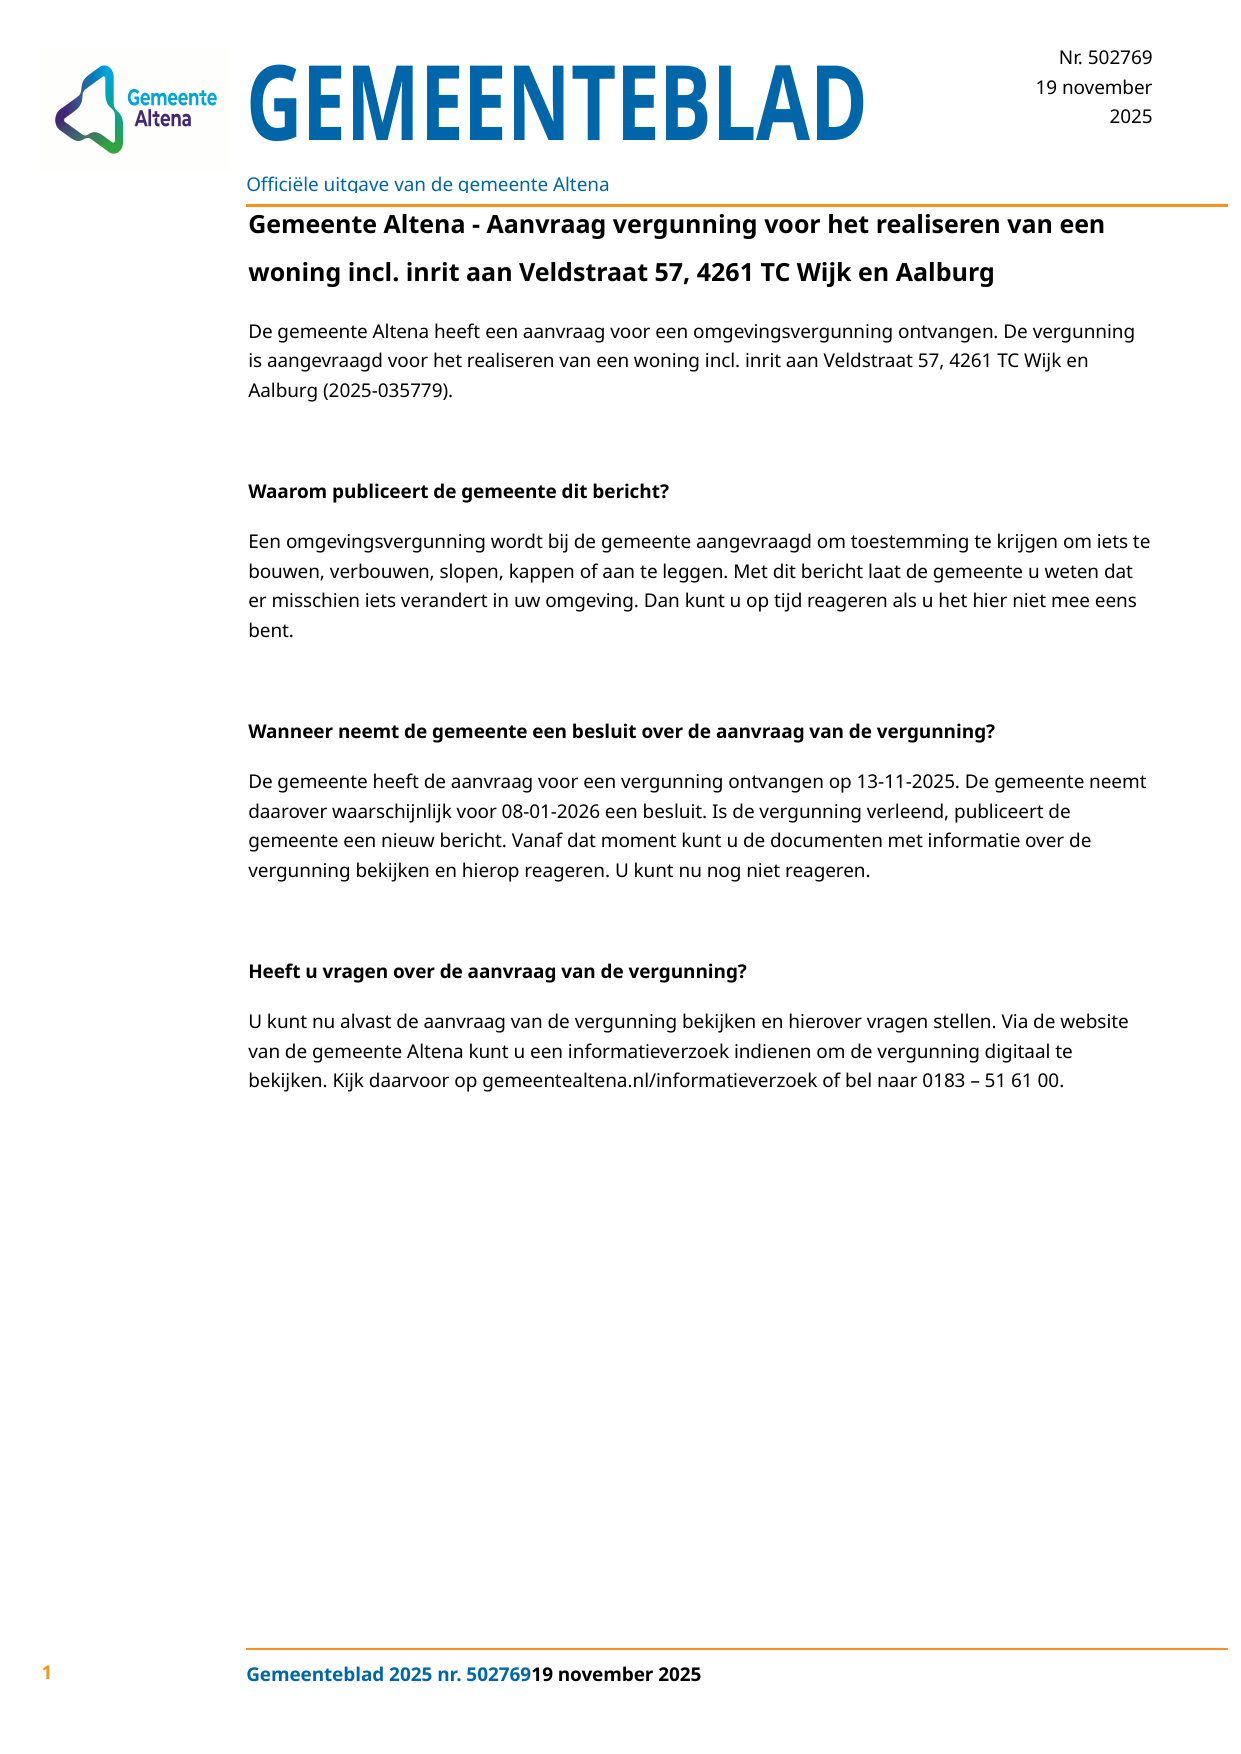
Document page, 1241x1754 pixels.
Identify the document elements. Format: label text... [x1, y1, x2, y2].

text Een omgevingsvergunning wordt bij de gemeente aangevraagd om toestemming te krijgen om iets te bouwen, verbouwen, slopen, kappen of aan te leggen. Met dit bericht laat de gemeente u weten dat er misschien iets verandert in uw omgeving. Dan kunt u op tijd reageren als u het hier niet mee eens bent. [248, 528, 1152, 643]
text Waarom publiceert de gemeente dit bericht? [248, 478, 1152, 504]
text De gemeente heeft de aanvraag voor een vergunning ontvangen op 13-11-2025. De gemeente neemt daarover waarschijnlijk voor 08-01-2026 een besluit. Is de vergunning verleend, publiceert de gemeente een nieuw bericht. Vanaf dat moment kunt u de documenten met informatie over de vergunning bekijken en hierop reageren. U kunt nu nog niet reageren. [248, 768, 1152, 883]
text De gemeente Altena heeft een aanvraag voor een omgevingsvergunning ontvangen. De vergunning is aangevraagd voor het realiseren van een woning incl. inrit aan Veldstraat 57, 4261 TC Wijk en Aalburg (2025-035779). [248, 318, 1152, 403]
text Gemeente Altena - Aanvraag vergunning voor het realiseren van een woning incl. inrit aan Veldstraat 57, 4261 TC Wijk en Aalburg [248, 207, 1152, 288]
text U kunt nu alvast de aanvraag van de vergunning bekijken en hierover vragen stellen. Via de website van de gemeente Altena kunt u een informatieverzoek indienen om de vergunning digitaal te bekijken. Kijk daarvoor op gemeentealtena.nl/informatieverzoek of bel naar 0183 – 51 61 00. [248, 1008, 1152, 1093]
text Heeft u vragen over de aanvraag van de vergunning? [248, 958, 1152, 984]
picture [41, 47, 231, 172]
text Wanneer neemt de gemeente een besluit over de aanvraag van de vergunning? [248, 718, 1152, 744]
